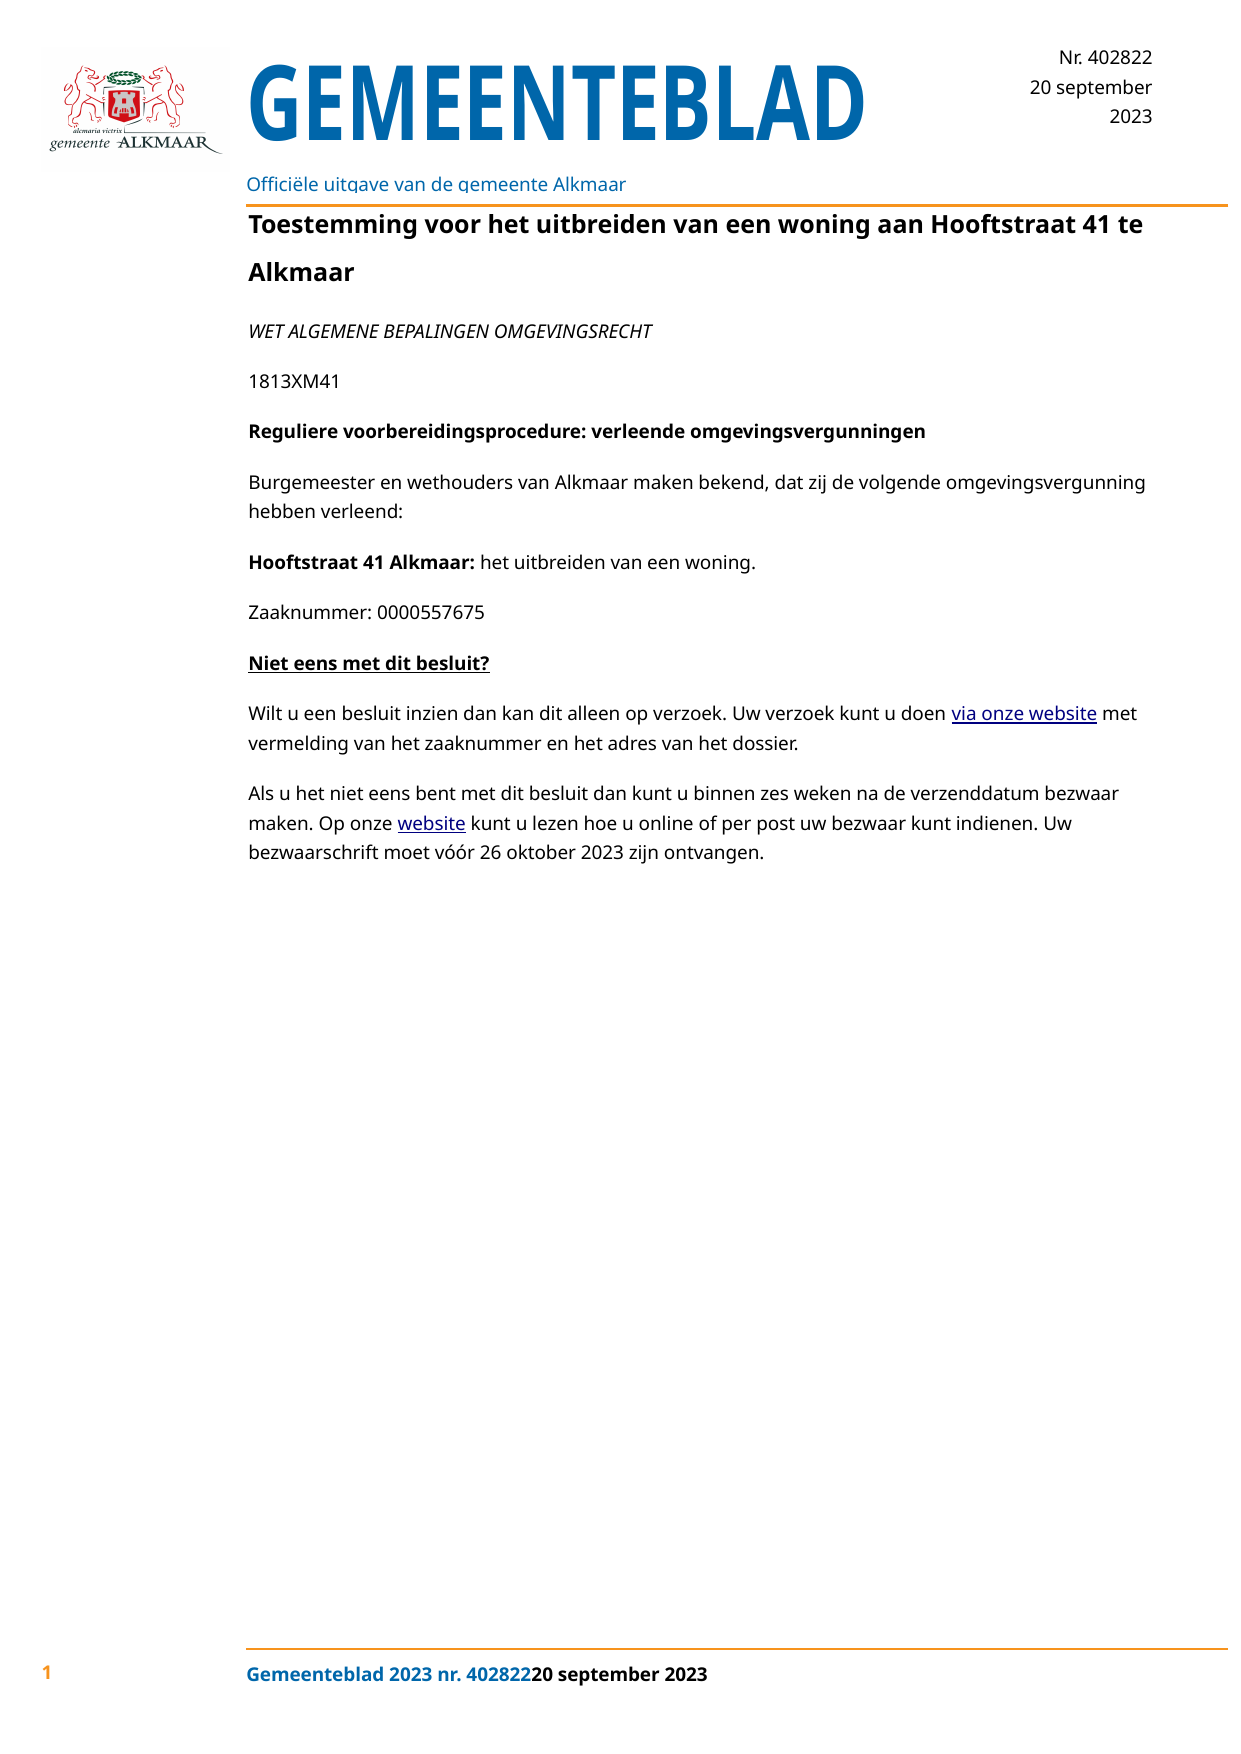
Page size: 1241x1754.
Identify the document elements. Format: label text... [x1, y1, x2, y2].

text Burgemeester en wethouders van Alkmaar maken bekend, dat zij de volgende omgevingsvergunning hebben verleend: [248, 469, 1152, 524]
text Niet eens met dit besluit? [248, 650, 1152, 676]
text Wilt u een besluit inzien dan kan dit alleen op verzoek. Uw verzoek kunt u doen via onze website met vermelding van het zaaknummer en het adres van het dossier. [248, 700, 1152, 756]
text Toestemming voor het uitbreiden van een woning aan Hooftstraat 41 te Alkmaar [248, 207, 1152, 288]
text Zaaknummer: 0000557675 [248, 599, 1152, 625]
picture [41, 47, 231, 172]
text Hooftstraat 41 Alkmaar: het uitbreiden van een woning. [248, 549, 1152, 575]
text WET ALGEMENE BEPALINGEN OMGEVINGSRECHT [248, 318, 1152, 344]
text Als u het niet eens bent met dit besluit dan kunt u binnen zes weken na de verzenddatum bezwaar maken. Op onze website kunt u lezen hoe u online of per post uw bezwaar kunt indienen. Uw bezwaarschrift moet vóór 26 oktober 2023 zijn ontvangen. [248, 780, 1152, 865]
text Reguliere voorbereidingsprocedure: verleende omgevingsvergunningen [248, 419, 1152, 444]
text 1813XM41 [248, 368, 1152, 394]
